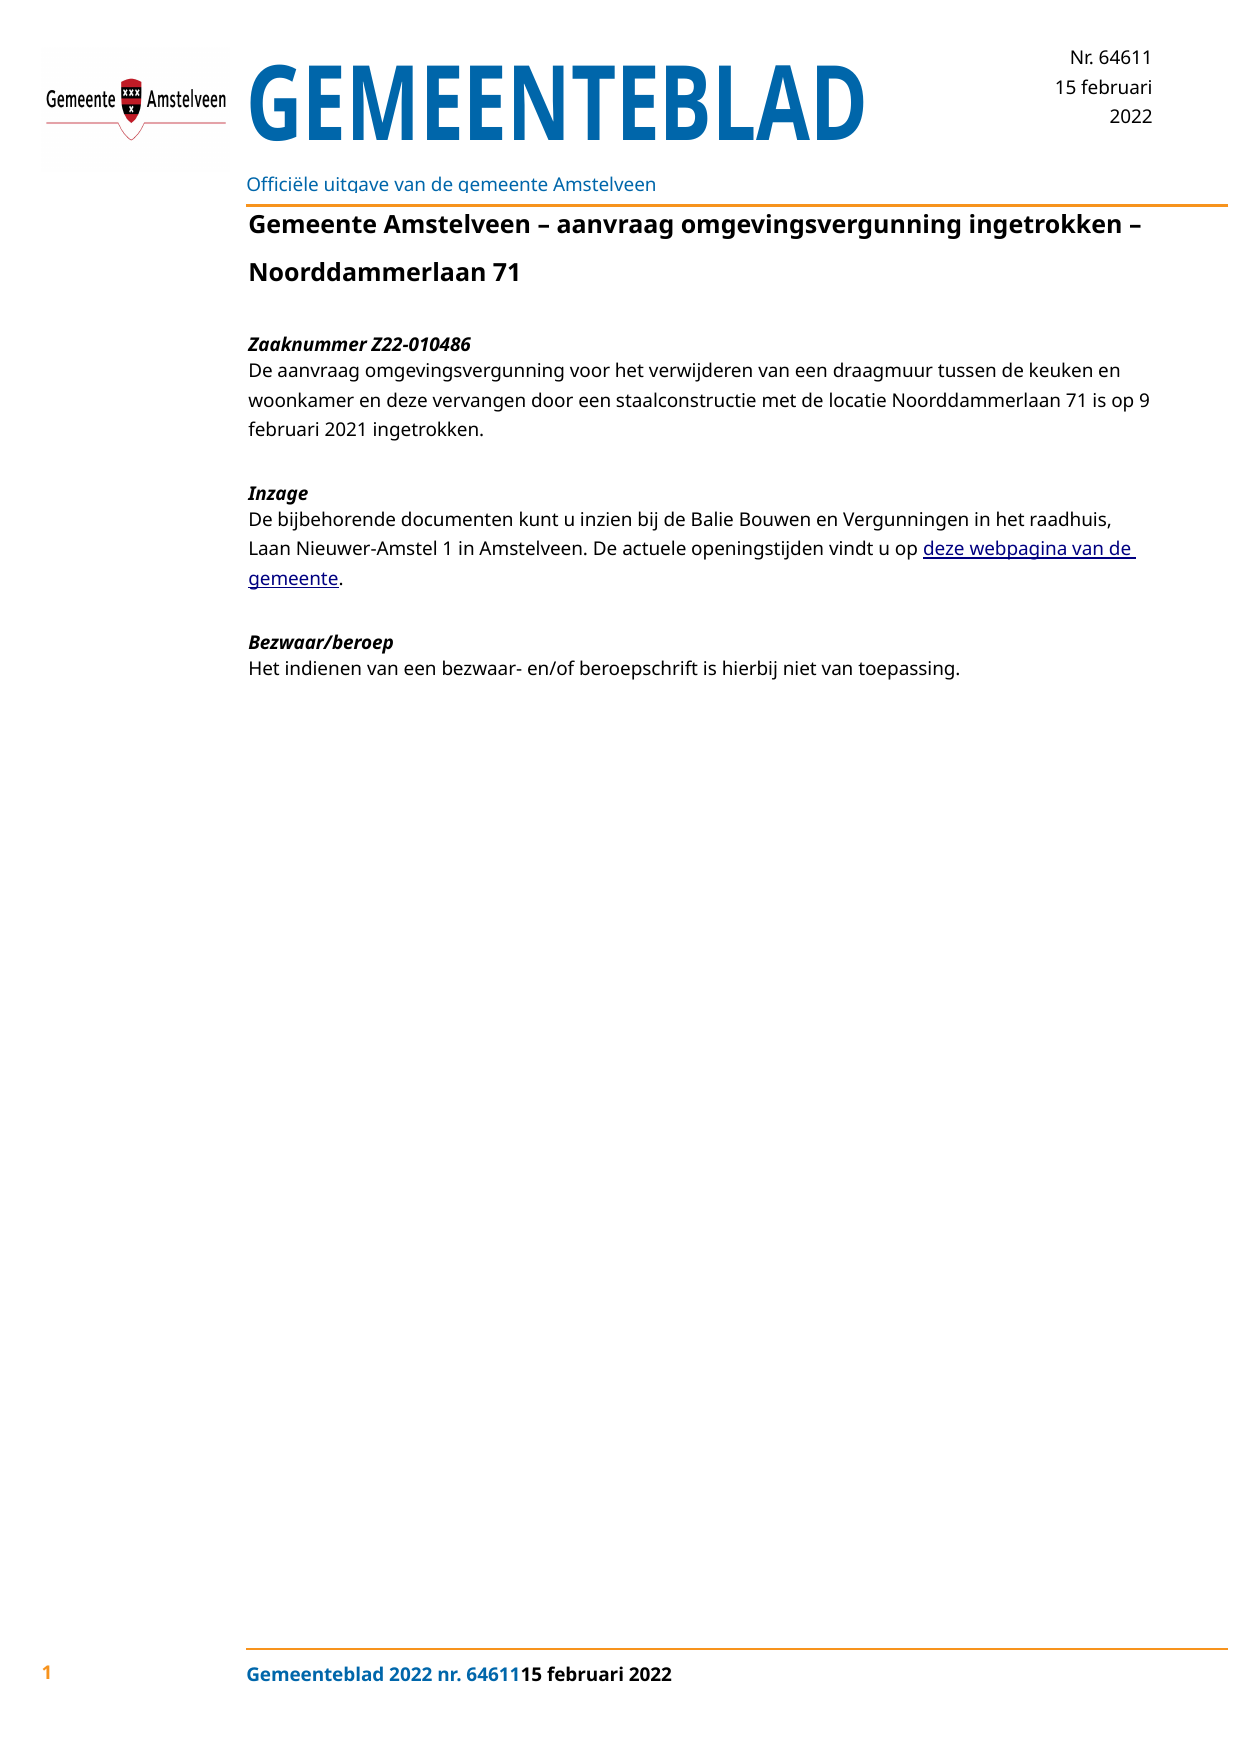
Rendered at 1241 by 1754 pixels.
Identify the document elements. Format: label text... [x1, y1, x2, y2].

text De aanvraag omgevingsvergunning voor het verwijderen van een draagmuur tussen de keuken en woonkamer en deze vervangen door een staalconstructie met de locatie Noorddammerlaan 71 is op 9 februari 2021 ingetrokken. [248, 357, 1152, 442]
text Het indienen van een bezwaar- en/of beroepschrift is hierbij niet van toepassing. [248, 655, 1152, 681]
text Inzage [248, 480, 1152, 506]
text Gemeente Amstelveen – aanvraag omgevingsvergunning ingetrokken – Noorddammerlaan 71 [248, 207, 1152, 288]
text Bezwaar/beroep [248, 629, 1152, 655]
text Zaaknummer Z22-010486 [248, 331, 1152, 357]
text De bijbehorende documenten kunt u inzien bij de Balie Bouwen en Vergunningen in het raadhuis, Laan Nieuwer-Amstel 1 in Amstelveen. De actuele openingstijden vindt u op deze webpagina van de gemeente. [248, 506, 1152, 591]
picture [41, 47, 231, 172]
